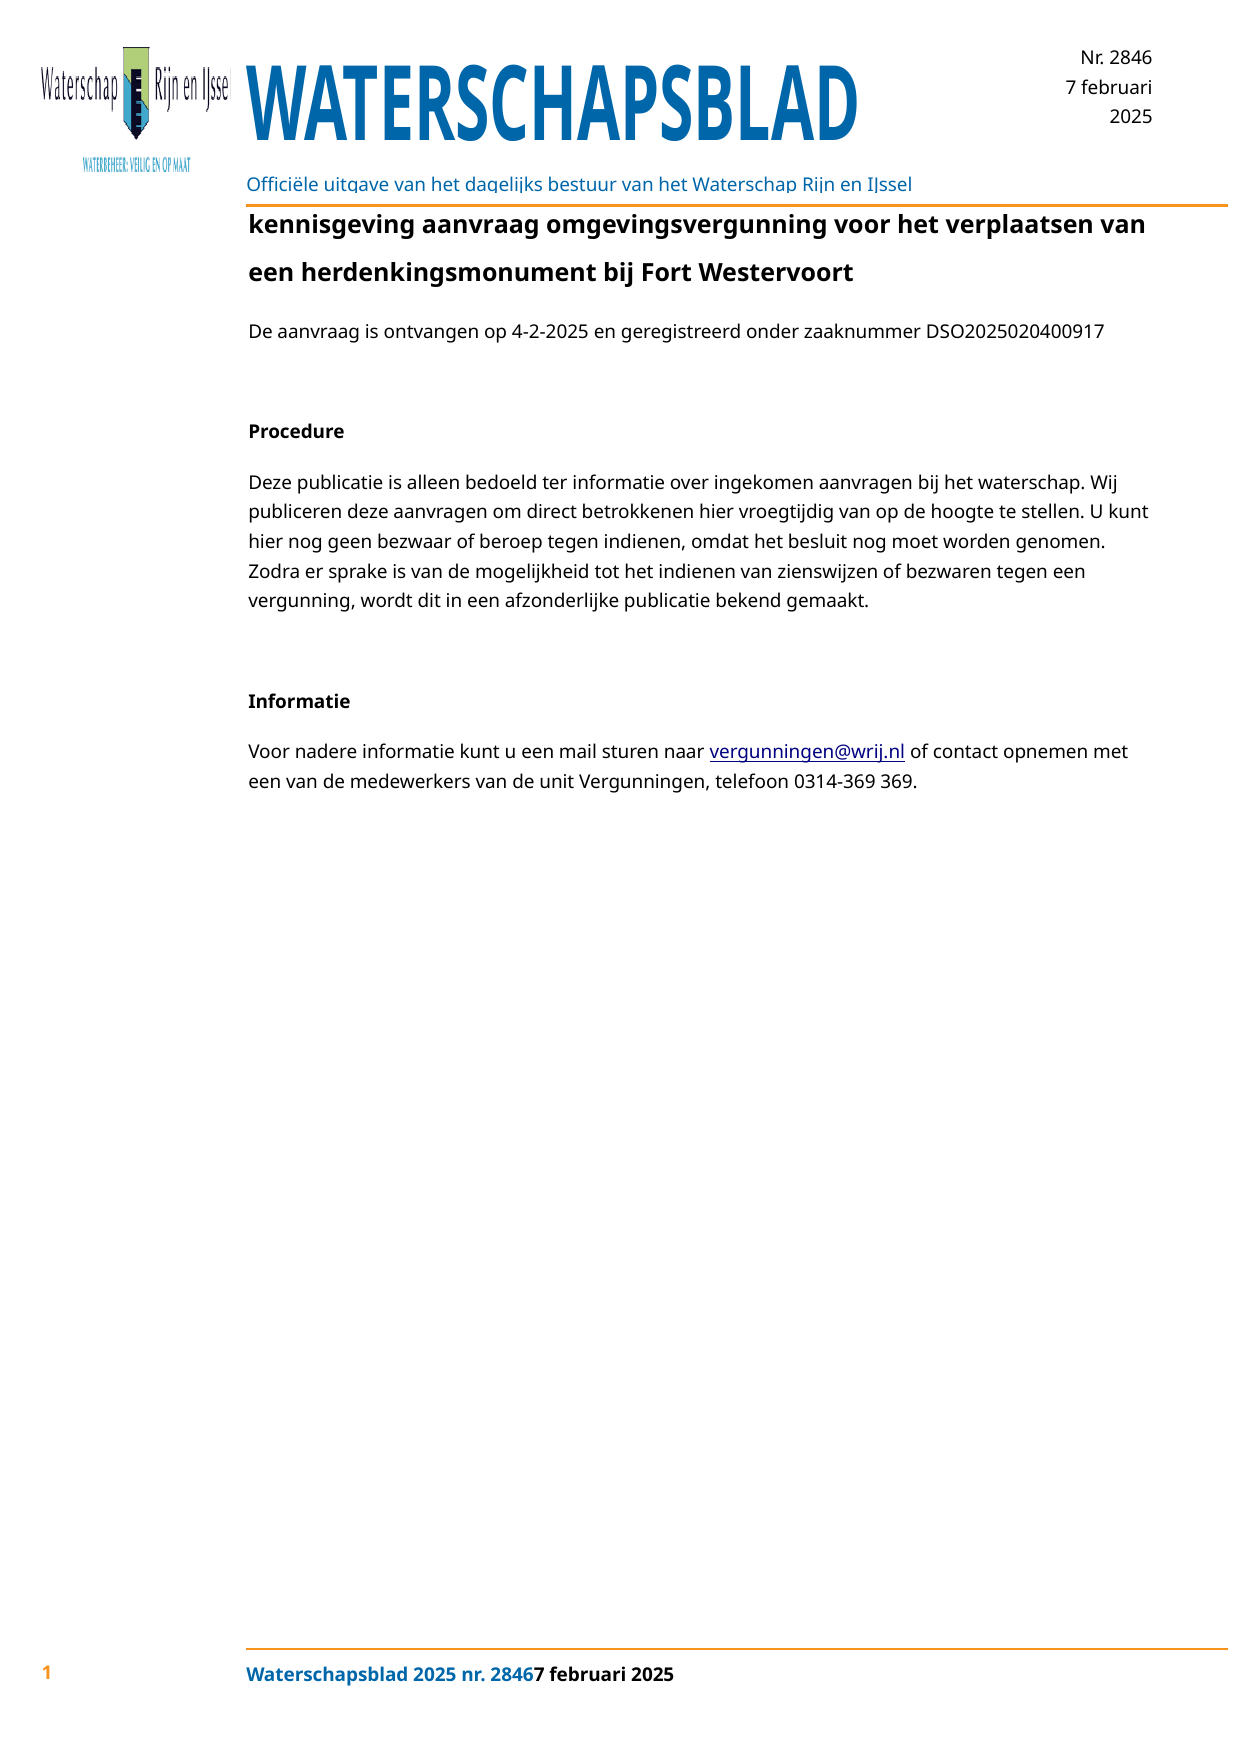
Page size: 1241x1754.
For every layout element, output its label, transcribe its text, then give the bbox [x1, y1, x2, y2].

text Informatie [248, 688, 1152, 714]
text Procedure [248, 419, 1152, 444]
picture [41, 47, 231, 172]
text Deze publicatie is alleen bedoeld ter informatie over ingekomen aanvragen bij het waterschap. Wij publiceren deze aanvragen om direct betrokkenen hier vroegtijdig van op de hoogte te stellen. U kunt hier nog geen bezwaar of beroep tegen indienen, omdat het besluit nog moet worden genomen. Zodra er sprake is van de mogelijkheid tot het indienen van zienswijzen of bezwaren tegen een vergunning, wordt dit in een afzonderlijke publicatie bekend gemaakt. [248, 469, 1152, 613]
text De aanvraag is ontvangen op 4-2-2025 en geregistreerd onder zaaknummer DSO2025020400917 [248, 318, 1152, 344]
text Voor nadere informatie kunt u een mail sturen naar vergunningen@wrij.nl of contact opnemen met een van de medewerkers van de unit Vergunningen, telefoon 0314-369 369. [248, 739, 1152, 794]
text kennisgeving aanvraag omgevingsvergunning voor het verplaatsen van een herdenkingsmonument bij Fort Westervoort [248, 207, 1152, 288]
